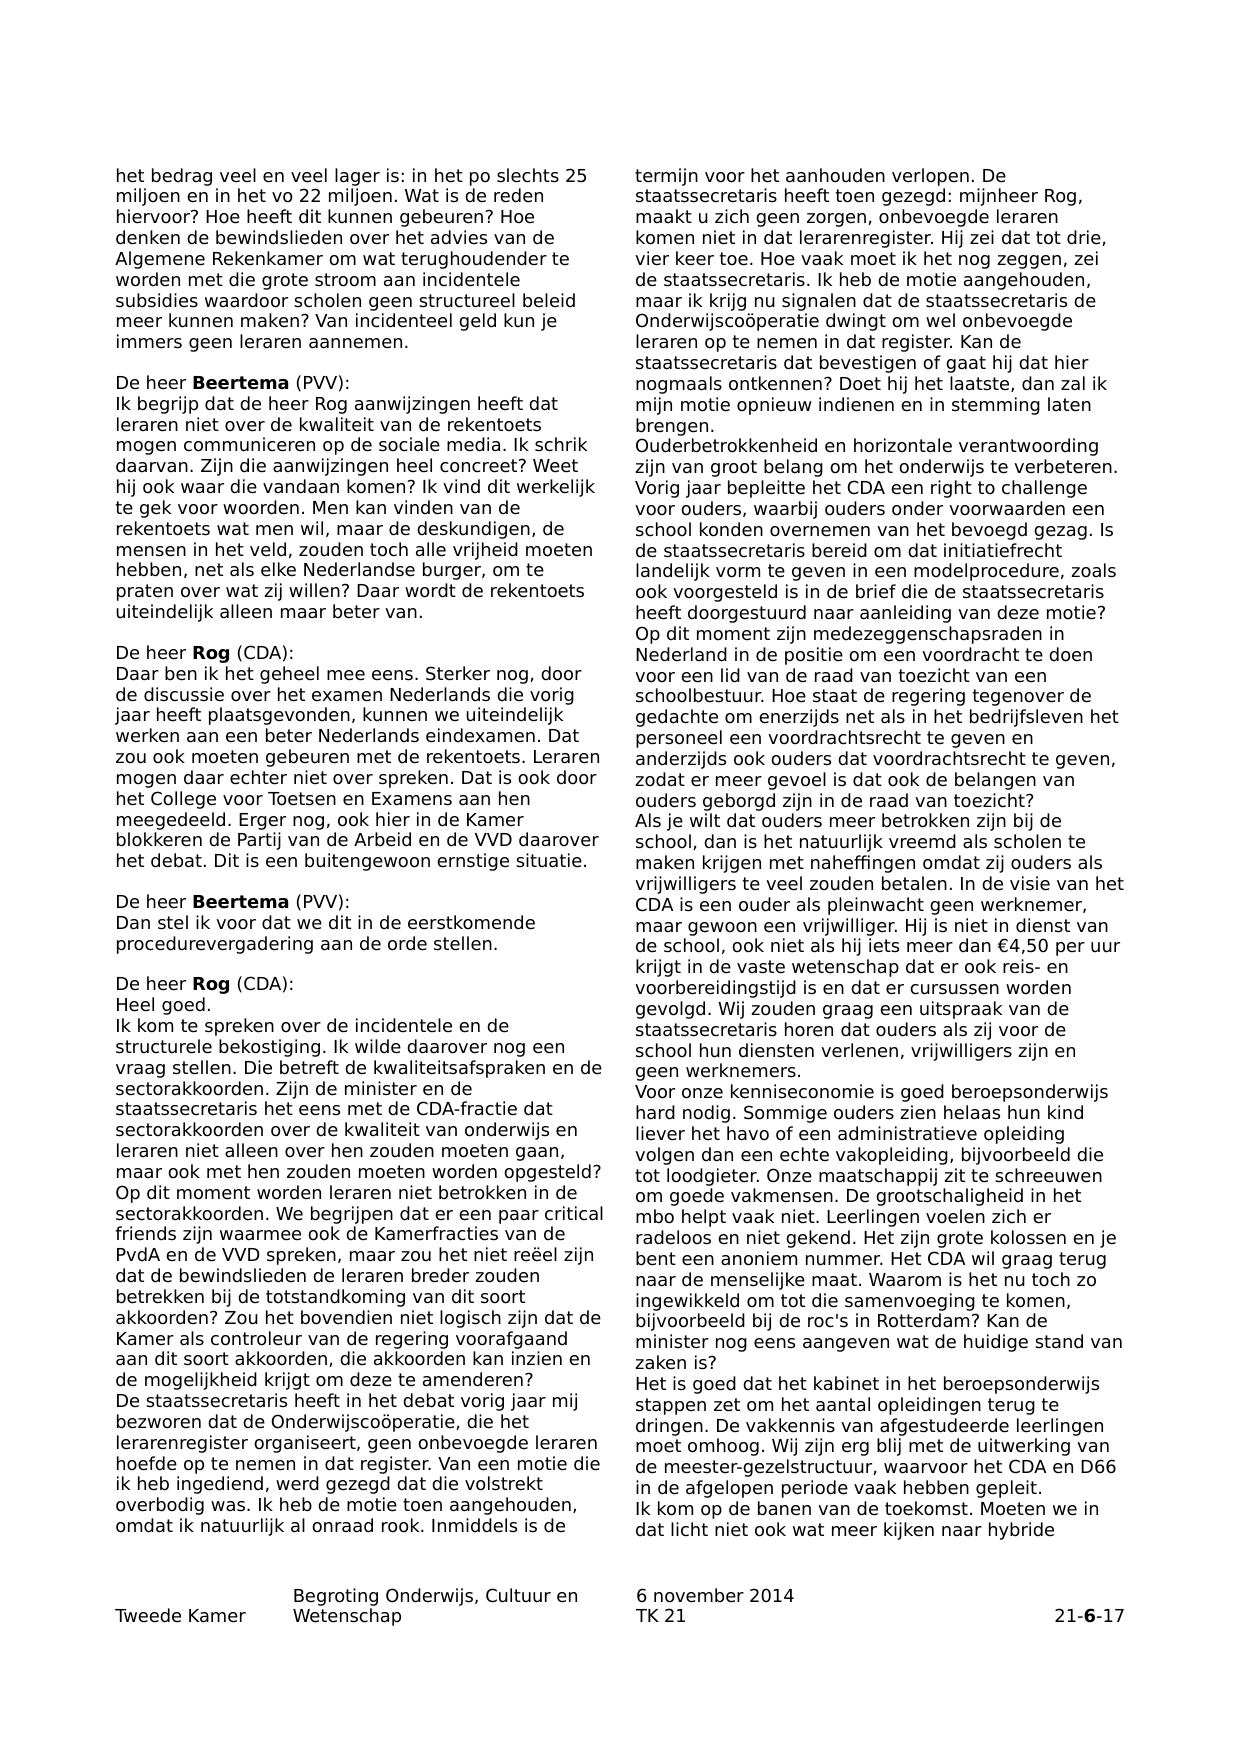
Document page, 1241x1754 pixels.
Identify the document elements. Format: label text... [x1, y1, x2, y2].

text termijn voor het aanhouden verlopen. De staatssecretaris heeft toen gezegd: mijnheer Rog, maakt u zich geen zorgen, onbevoegde leraren komen niet in dat lerarenregister. Hij zei dat tot drie, vier keer toe. Hoe vaak moet ik het nog zeggen, zei de staatssecretaris. Ik heb de motie aangehouden, maar ik krijg nu signalen dat de staatssecretaris de Onderwijscoöperatie dwingt om wel onbevoegde leraren op te nemen in dat register. Kan de staatssecretaris dat bevestigen of gaat hij dat hier nogmaals ontkennen? Doet hij het laatste, dan zal ik mijn motie opnieuw indienen en in stemming laten brengen. [635, 165, 1125, 436]
text De heer Rog (CDA): [115, 643, 605, 663]
text Ik kom te spreken over de incidentele en de structurele bekostiging. Ik wilde daarover nog een vraag stellen. Die betreft de kwaliteitsafspraken en de sectorakkoorden. Zijn de minister en de staatssecretaris het eens met de CDA-fractie dat sectorakkoorden over de kwaliteit van onderwijs en leraren niet alleen over hen zouden moeten gaan, maar ook met hen zouden moeten worden opgesteld? Op dit moment worden leraren niet betrokken in de sectorakkoorden. We begrijpen dat er een paar critical friends zijn waarmee ook de Kamerfracties van de PvdA en de VVD spreken, maar zou het niet reëel zijn dat de bewindslieden de leraren breder zouden betrekken bij de totstandkoming van dit soort akkoorden? Zou het bovendien niet logisch zijn dat de Kamer als controleur van de regering voorafgaand aan dit soort akkoorden, die akkoorden kan inzien en de mogelijkheid krijgt om deze te amenderen? [115, 1016, 605, 1391]
text Voor onze kenniseconomie is goed beroepsonderwijs hard nodig. Sommige ouders zien helaas hun kind liever het havo of een administratieve opleiding volgen dan een echte vakopleiding, bijvoorbeeld die tot loodgieter. Onze maatschappij zit te schreeuwen om goede vakmensen. De grootschaligheid in het mbo helpt vaak niet. Leerlingen voelen zich er radeloos en niet gekend. Het zijn grote kolossen en je bent een anoniem nummer. Het CDA wil graag terug naar de menselijke maat. Waarom is het nu toch zo ingewikkeld om tot die samenvoeging te komen, bijvoorbeeld bij de roc's in Rotterdam? Kan de minister nog eens aangeven wat de huidige stand van zaken is? [635, 1082, 1125, 1374]
text De heer Rog (CDA): [115, 974, 605, 995]
text De heer Beertema (PVV): [115, 373, 605, 393]
text Dan stel ik voor dat we dit in de eerstkomende procedurevergadering aan de orde stellen. [115, 912, 605, 954]
text Het is goed dat het kabinet in het beroepsonderwijs stappen zet om het aantal opleidingen terug te dringen. De vakkennis van afgestudeerde leerlingen moet omhoog. Wij zijn erg blij met de uitwerking van de meester-gezelstructuur, waarvoor het CDA en D66 in de afgelopen periode vaak hebben gepleit. [635, 1374, 1125, 1499]
text het bedrag veel en veel lager is: in het po slechts 25 miljoen en in het vo 22 miljoen. Wat is de reden hiervoor? Hoe heeft dit kunnen gebeuren? Hoe denken de bewindslieden over het advies van de Algemene Rekenkamer om wat terughoudender te worden met die grote stroom aan incidentele subsidies waardoor scholen geen structureel beleid meer kunnen maken? Van incidenteel geld kun je immers geen leraren aannemen. [115, 165, 605, 353]
text Heel goed. [115, 995, 605, 1016]
text De heer Beertema (PVV): [115, 892, 605, 912]
text Ouderbetrokkenheid en horizontale verantwoording zijn van groot belang om het onderwijs te verbeteren. Vorig jaar bepleitte het CDA een right to challenge voor ouders, waarbij ouders onder voorwaarden een school konden overnemen van het bevoegd gezag. Is de staatssecretaris bereid om dat initiatiefrecht landelijk vorm te geven in een modelprocedure, zoals ook voorgesteld is in de brief die de staatssecretaris heeft doorgestuurd naar aanleiding van deze motie? [635, 436, 1125, 624]
text Daar ben ik het geheel mee eens. Sterker nog, door de discussie over het examen Nederlands die vorig jaar heeft plaatsgevonden, kunnen we uiteindelijk werken aan een beter Nederlands eindexamen. Dat zou ook moeten gebeuren met de rekentoets. Leraren mogen daar echter niet over spreken. Dat is ook door het College voor Toetsen en Examens aan hen meegedeeld. Erger nog, ook hier in de Kamer blokkeren de Partij van de Arbeid en de VVD daarover het debat. Dit is een buitengewoon ernstige situatie. [115, 663, 605, 872]
text Ik kom op de banen van de toekomst. Moeten we in dat licht niet ook wat meer kijken naar hybride [635, 1499, 1125, 1540]
text De staatssecretaris heeft in het debat vorig jaar mij bezworen dat de Onderwijscoöperatie, die het lerarenregister organiseert, geen onbevoegde leraren hoefde op te nemen in dat register. Van een motie die ik heb ingediend, werd gezegd dat die volstrekt overbodig was. Ik heb de motie toen aangehouden, omdat ik natuurlijk al onraad rook. Inmiddels is de [115, 1391, 605, 1537]
text Als je wilt dat ouders meer betrokken zijn bij de school, dan is het natuurlijk vreemd als scholen te maken krijgen met naheffingen omdat zij ouders als vrijwilligers te veel zouden betalen. In de visie van het CDA is een ouder als pleinwacht geen werknemer, maar gewoon een vrijwilliger. Hij is niet in dienst van de school, ook niet als hij iets meer dan €4,50 per uur krijgt in de vaste wetenschap dat er ook reis- en voorbereidingstijd is en dat er cursussen worden gevolgd. Wij zouden graag een uitspraak van de staatssecretaris horen dat ouders als zij voor de school hun diensten verlenen, vrijwilligers zijn en geen werknemers. [635, 811, 1125, 1082]
text Ik begrijp dat de heer Rog aanwijzingen heeft dat leraren niet over de kwaliteit van de rekentoets mogen communiceren op de sociale media. Ik schrik daarvan. Zijn die aanwijzingen heel concreet? Weet hij ook waar die vandaan komen? Ik vind dit werkelijk te gek voor woorden. Men kan vinden van de rekentoets wat men wil, maar de deskundigen, de mensen in het veld, zouden toch alle vrijheid moeten hebben, net als elke Nederlandse burger, om te praten over wat zij willen? Daar wordt de rekentoets uiteindelijk alleen maar beter van. [115, 393, 605, 623]
text Op dit moment zijn medezeggenschapsraden in Nederland in de positie om een voordracht te doen voor een lid van de raad van toezicht van een schoolbestuur. Hoe staat de regering tegenover de gedachte om enerzijds net als in het bedrijfsleven het personeel een voordrachtsrecht te geven en anderzijds ook ouders dat voordrachtsrecht te geven, zodat er meer gevoel is dat ook de belangen van ouders geborgd zijn in de raad van toezicht? [635, 624, 1125, 811]
